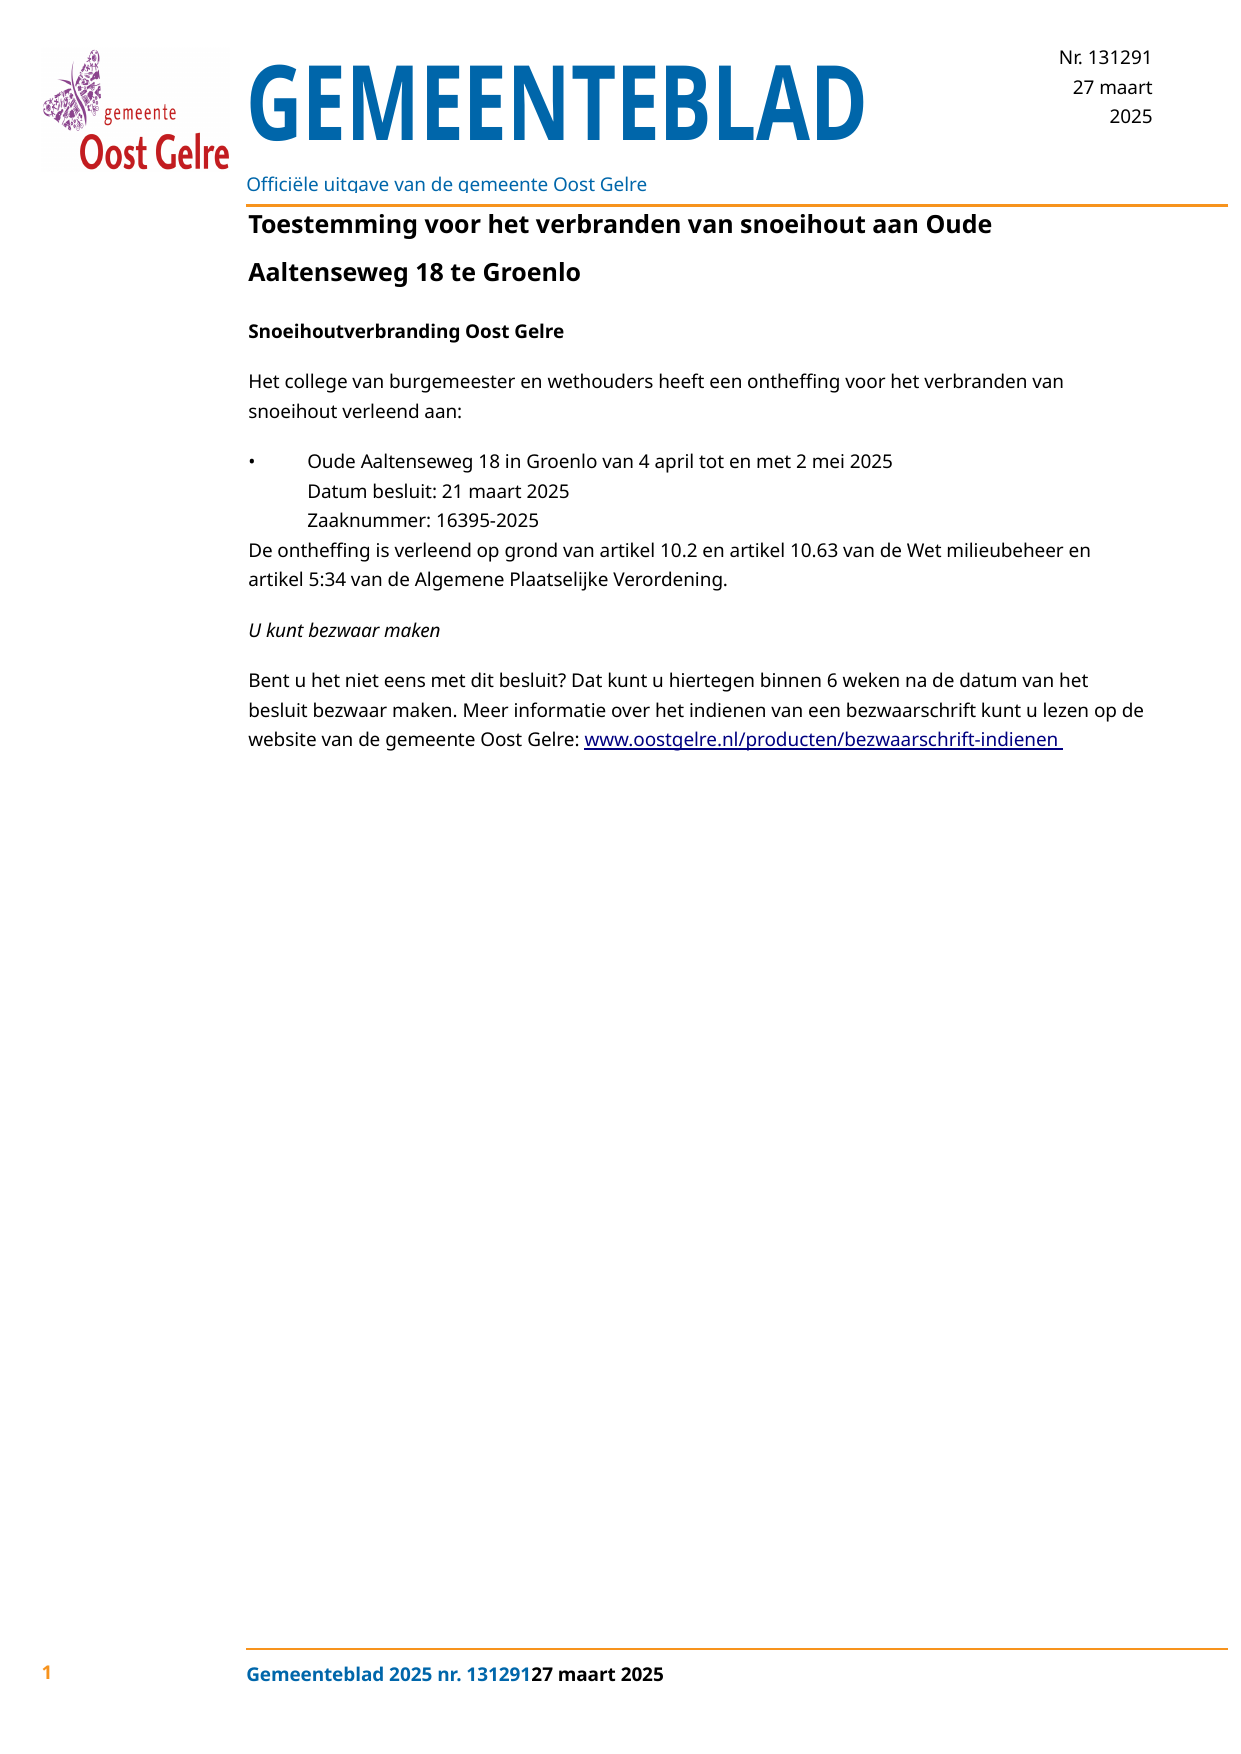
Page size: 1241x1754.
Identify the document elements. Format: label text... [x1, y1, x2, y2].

text Toestemming voor het verbranden van snoeihout aan Oude Aaltenseweg 18 te Groenlo [248, 207, 1152, 288]
text U kunt bezwaar maken [248, 617, 1152, 643]
list Datum besluit: 21 maart 2025 [248, 478, 1152, 504]
list Zaaknummer: 16395-2025 [248, 507, 1152, 533]
picture [41, 47, 231, 172]
list Oude Aaltenseweg 18 in Groenlo van 4 april tot en met 2 mei 2025 [248, 448, 1152, 474]
text Bent u het niet eens met dit besluit? Dat kunt u hiertegen binnen 6 weken na de datum van het besluit bezwaar maken. Meer informatie over het indienen van een bezwaarschrift kunt u lezen op de website van de gemeente Oost Gelre: www.oostgelre.nl/producten/bezwaarschrift-indienen [248, 667, 1152, 752]
text Snoeihoutverbranding Oost Gelre [248, 318, 1152, 344]
text De ontheffing is verleend op grond van artikel 10.2 en artikel 10.63 van de Wet milieubeheer en artikel 5:34 van de Algemene Plaatselijke Verordening. [248, 537, 1152, 592]
text Het college van burgemeester en wethouders heeft een ontheffing voor het verbranden van snoeihout verleend aan: [248, 368, 1152, 424]
